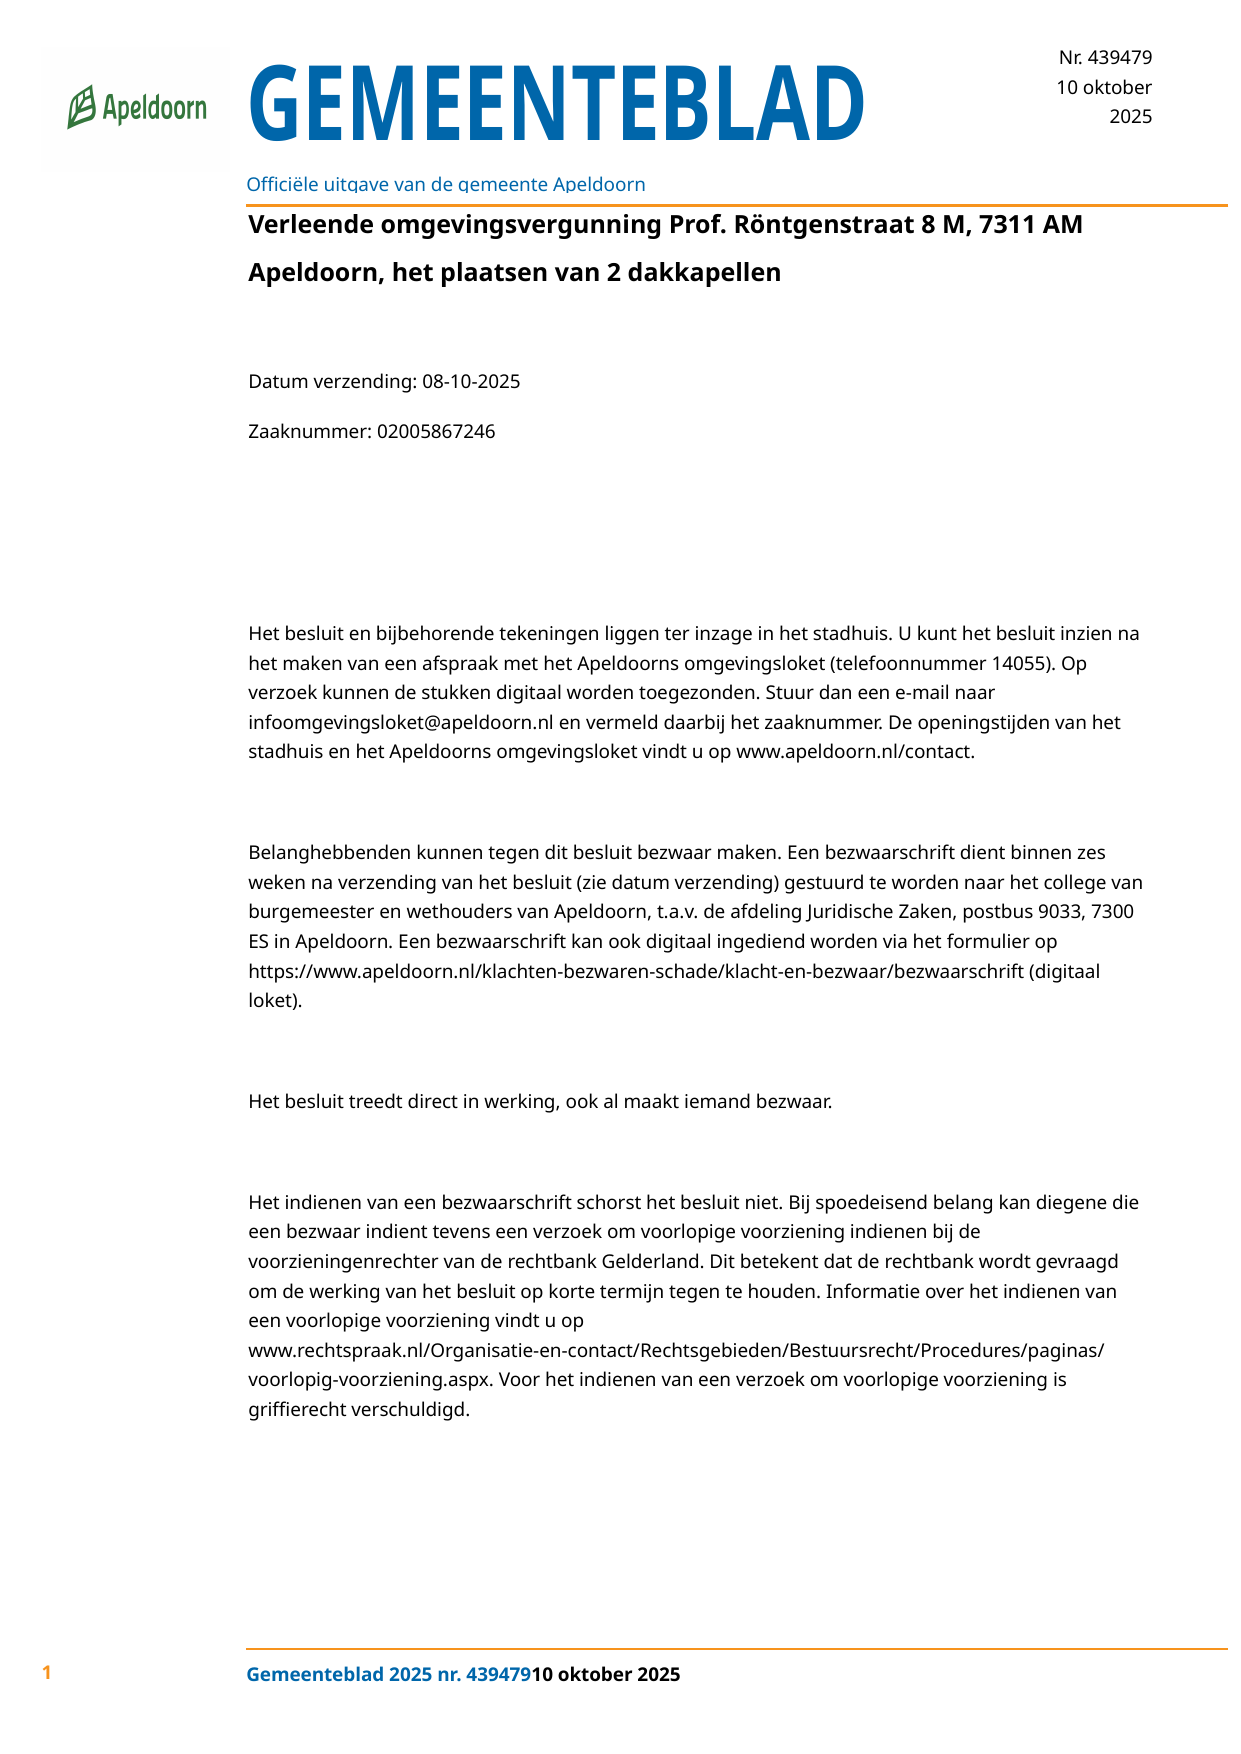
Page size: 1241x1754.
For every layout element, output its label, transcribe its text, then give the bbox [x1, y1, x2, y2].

picture [41, 47, 231, 172]
text Het indienen van een bezwaarschrift schorst het besluit niet. Bij spoedeisend belang kan diegene die een bezwaar indient tevens een verzoek om voorlopige voorziening indienen bij de voorzieningenrechter van de rechtbank Gelderland. Dit betekent dat de rechtbank wordt gevraagd om de werking van het besluit op korte termijn tegen te houden. Informatie over het indienen van een voorlopige voorziening vindt u op www.rechtspraak.nl/Organisatie-en-contact/Rechtsgebieden/Bestuursrecht/Procedures/paginas/voorlopig-voorziening.aspx. Voor het indienen van een verzoek om voorlopige voorziening is griffierecht verschuldigd. [248, 1189, 1152, 1422]
text Het besluit en bijbehorende tekeningen liggen ter inzage in het stadhuis. U kunt het besluit inzien na het maken van een afspraak met het Apeldoorns omgevingsloket (telefoonnummer 14055). Op verzoek kunnen de stukken digitaal worden toegezonden. Stuur dan een e-mail naar infoomgevingsloket@apeldoorn.nl en vermeld daarbij het zaaknummer. De openingstijden van het stadhuis en het Apeldoorns omgevingsloket vindt u op www.apeldoorn.nl/contact. [248, 620, 1152, 764]
text Verleende omgevingsvergunning Prof. Röntgenstraat 8 M, 7311 AM Apeldoorn, het plaatsen van 2 dakkapellen [248, 207, 1152, 288]
text Belanghebbenden kunnen tegen dit besluit bezwaar maken. Een bezwaarschrift dient binnen zes weken na verzending van het besluit (zie datum verzending) gestuurd te worden naar het college van burgemeester en wethouders van Apeldoorn, t.a.v. de afdeling Juridische Zaken, postbus 9033, 7300 ES in Apeldoorn. Een bezwaarschrift kan ook digitaal ingediend worden via het formulier op https://www.apeldoorn.nl/klachten-bezwaren-schade/klacht-en-bezwaar/bezwaarschrift (digitaal loket). [248, 839, 1152, 1013]
text Zaaknummer: 02005867246 [248, 419, 1152, 444]
text Datum verzending: 08-10-2025 [248, 368, 1152, 394]
text Het besluit treedt direct in werking, ook al maakt iemand bezwaar. [248, 1088, 1152, 1114]
